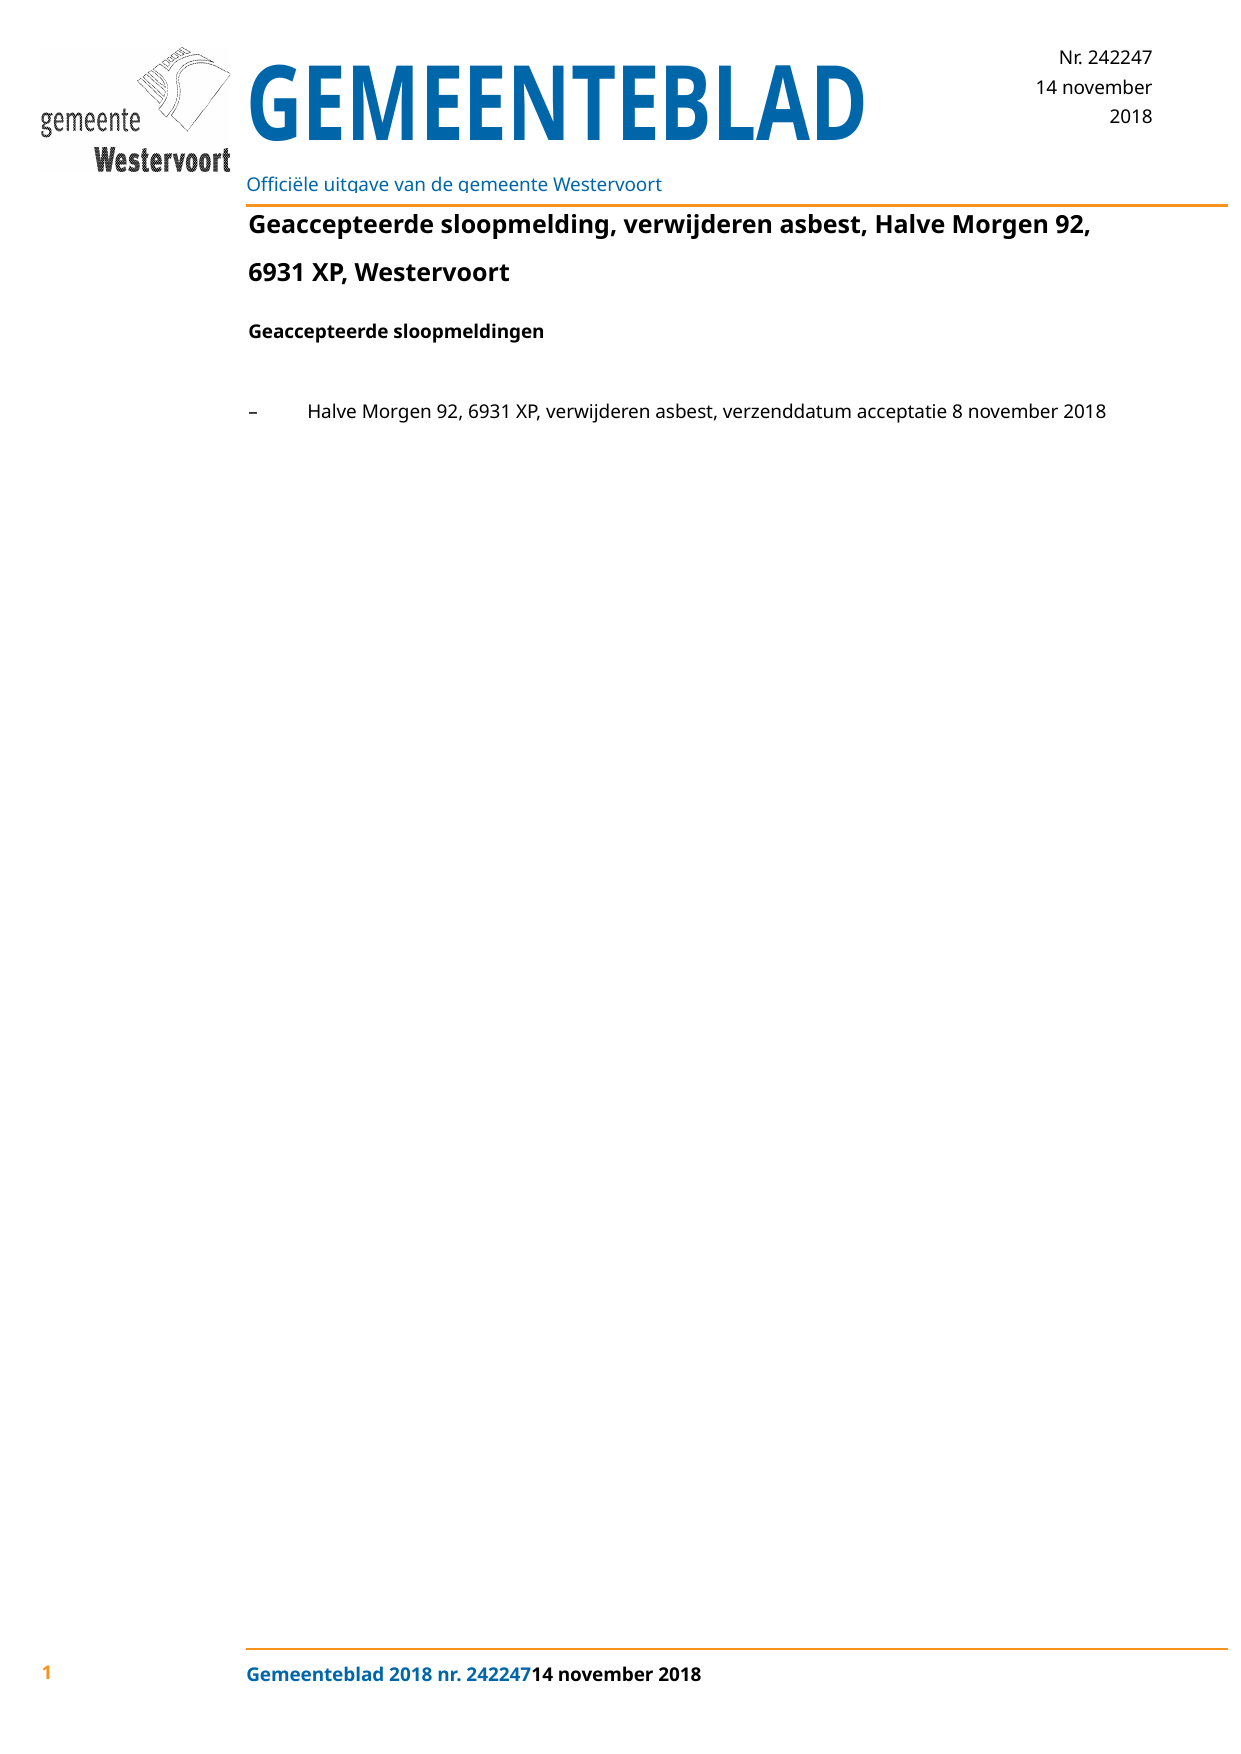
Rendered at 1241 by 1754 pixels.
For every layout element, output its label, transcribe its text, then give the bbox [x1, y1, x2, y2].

text Geaccepteerde sloopmelding, verwijderen asbest, Halve Morgen 92, 6931 XP, Westervoort [248, 207, 1152, 288]
list Halve Morgen 92, 6931 XP, verwijderen asbest, verzenddatum acceptatie 8 november 2018 [248, 398, 1152, 424]
text Geaccepteerde sloopmeldingen [248, 318, 1152, 344]
picture [41, 47, 231, 172]
